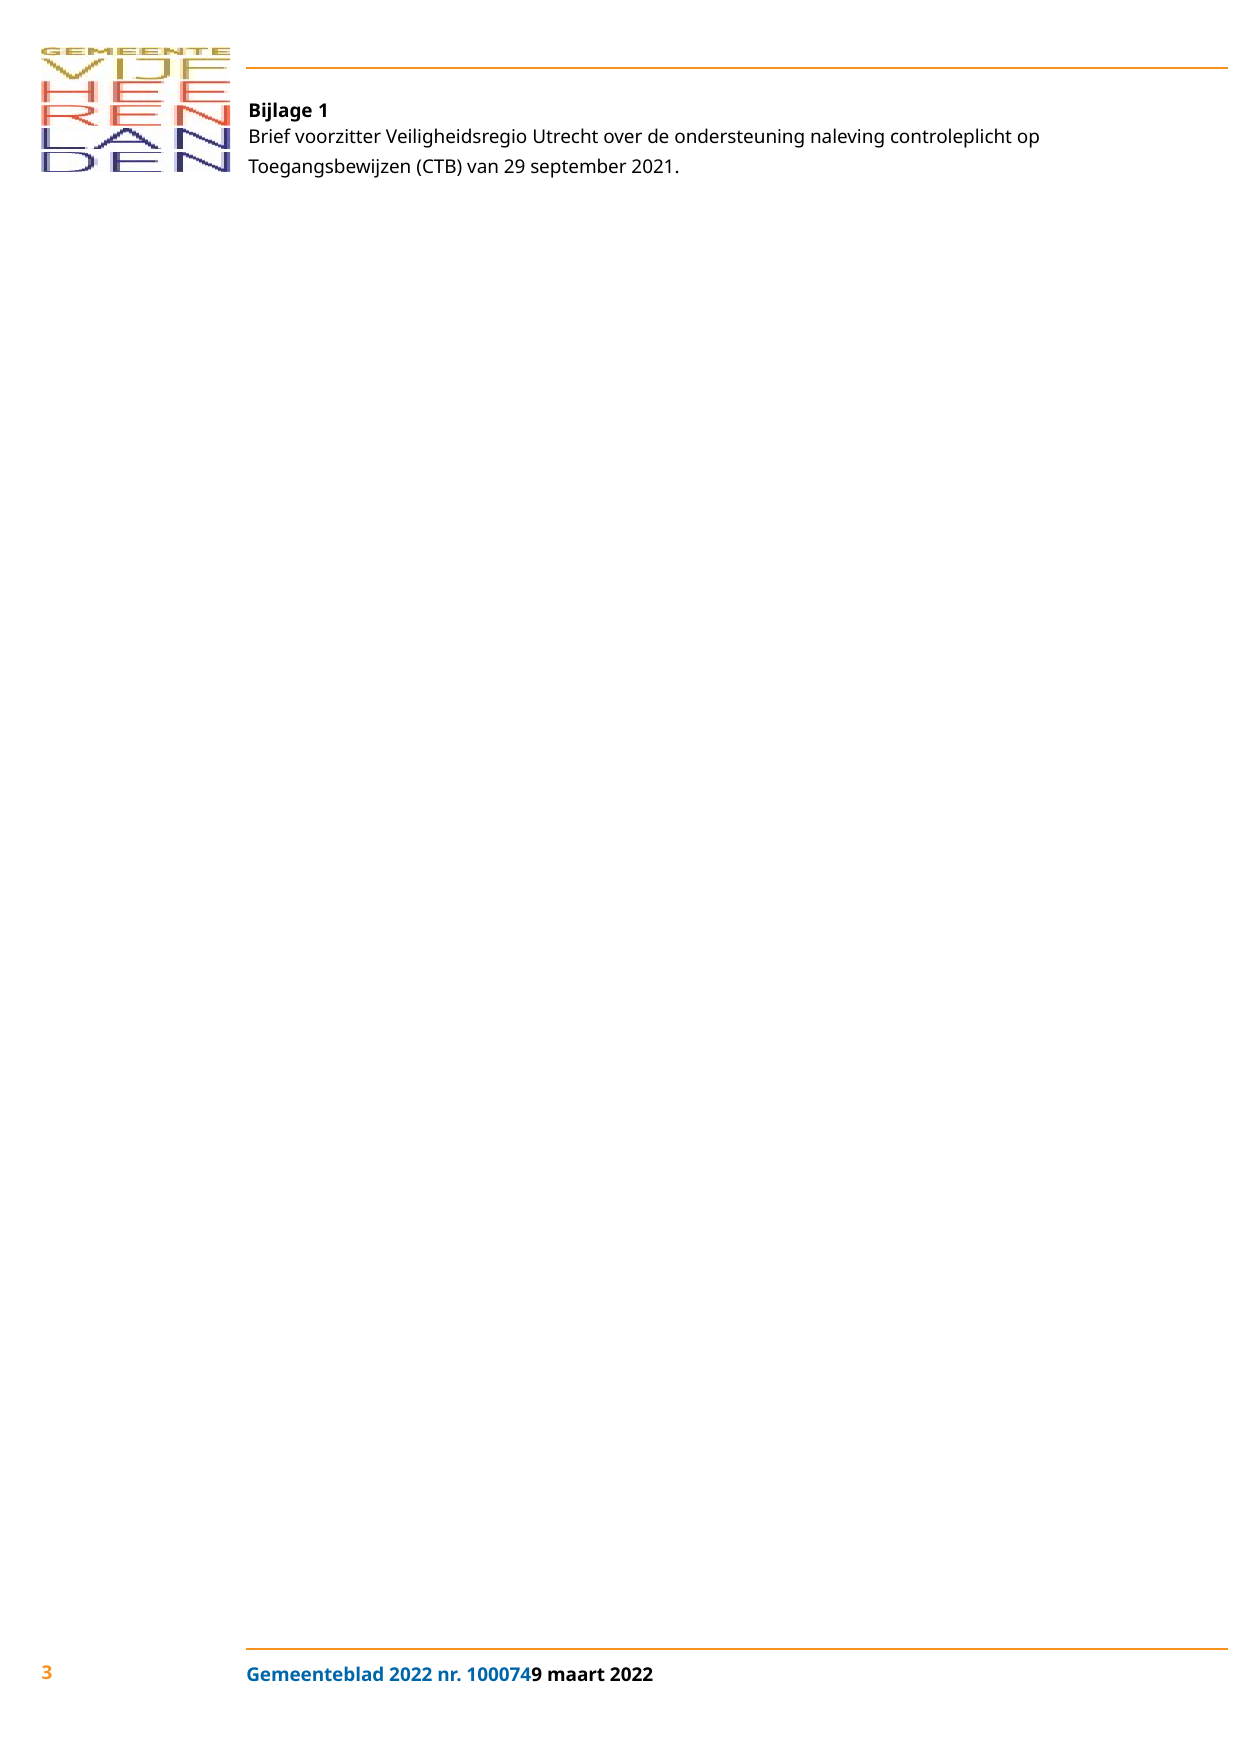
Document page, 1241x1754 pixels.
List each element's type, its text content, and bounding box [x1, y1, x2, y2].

picture [41, 47, 231, 172]
text Brief voorzitter Veiligheidsregio Utrecht over de ondersteuning naleving controleplicht op Toegangsbewijzen (CTB) van 29 september 2021. [248, 123, 1152, 179]
text Bijlage 1 [248, 95, 1152, 123]
